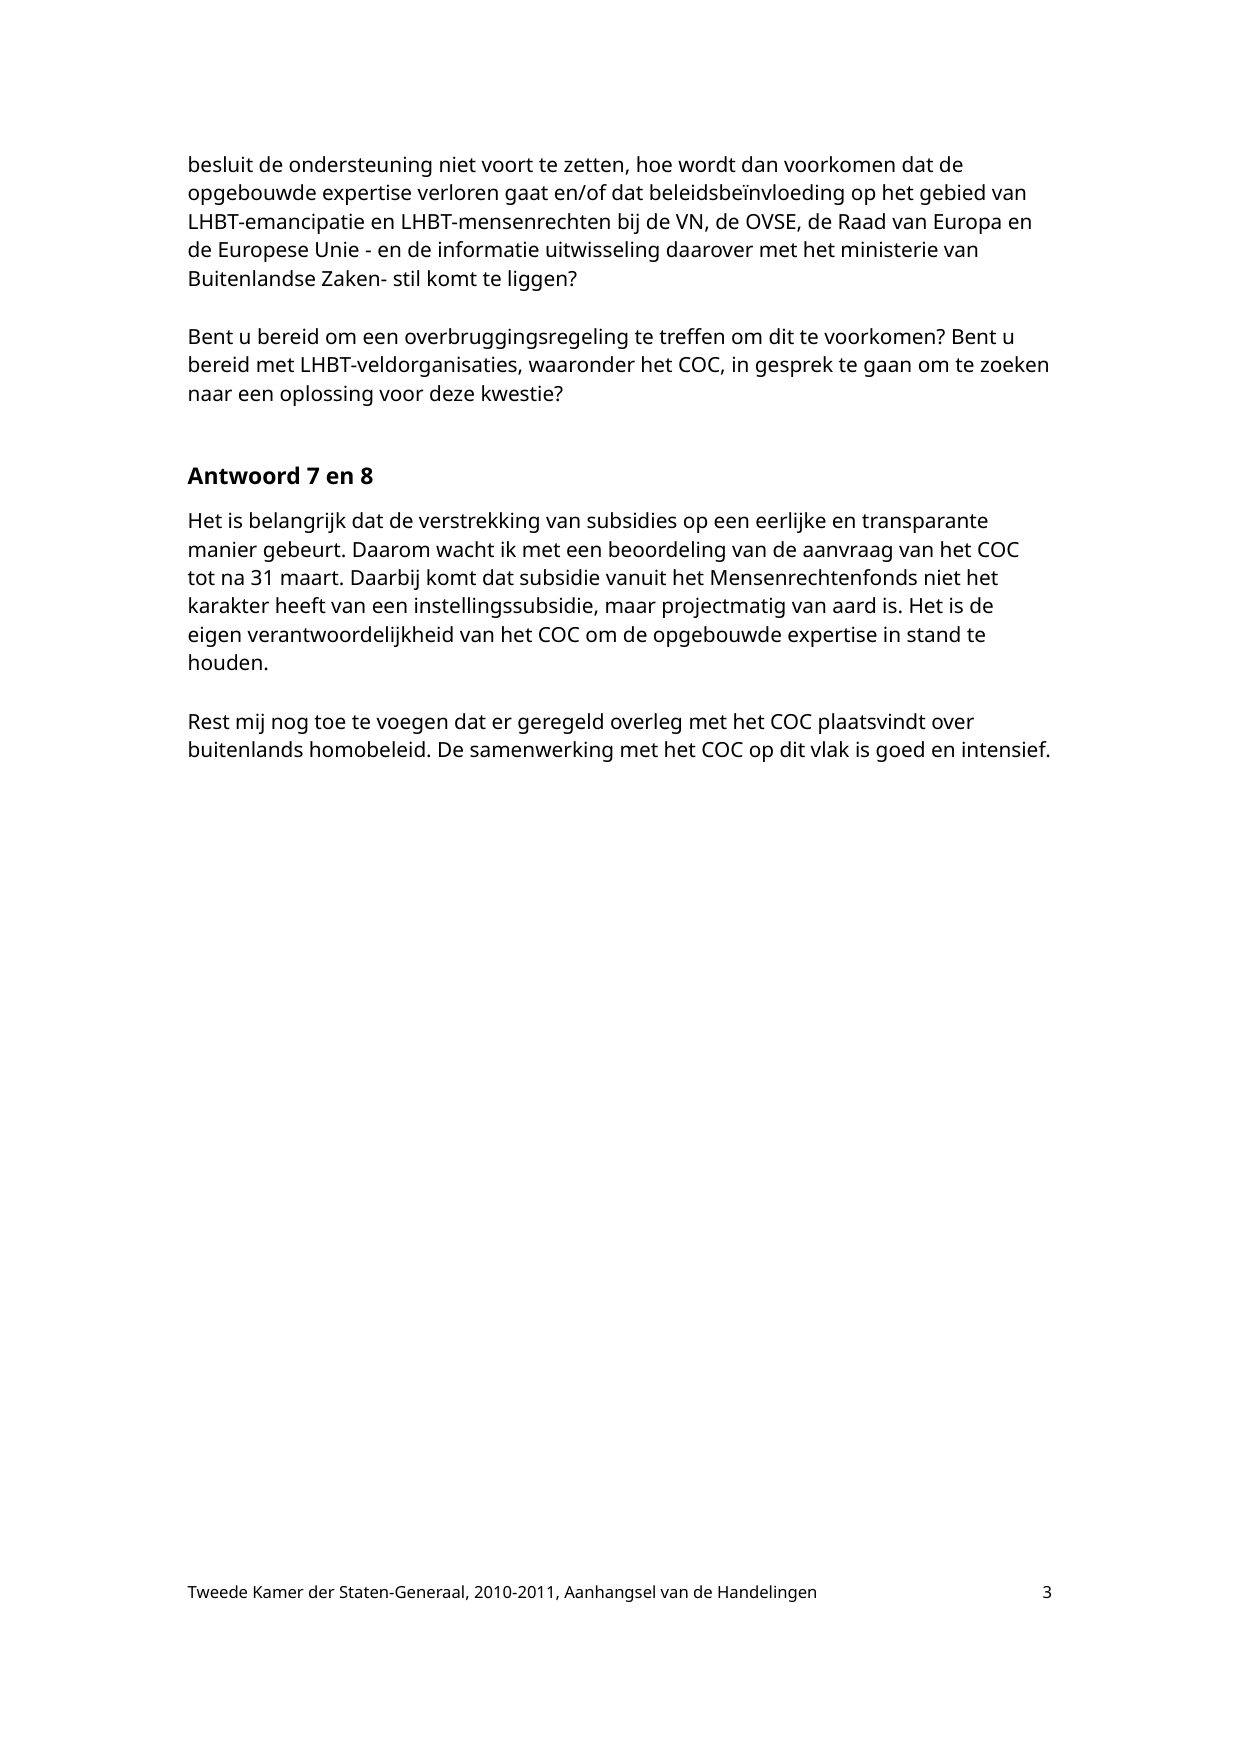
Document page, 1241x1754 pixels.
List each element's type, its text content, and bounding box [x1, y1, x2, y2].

text Rest mij nog toe te voegen dat er geregeld overleg met het COC plaatsvindt over buitenlands homobeleid. De samenwerking met het COC op dit vlak is goed en intensief. [187, 707, 1053, 764]
text Bent u bereid om een overbruggingsregeling te treffen om dit te voorkomen? Bent u bereid met LHBT-veldorganisaties, waaronder het COC, in gesprek te gaan om te zoeken naar een oplossing voor deze kwestie? [187, 322, 1053, 407]
subtitle Antwoord 7 en 8 [187, 460, 1053, 491]
text Het is belangrijk dat de verstrekking van subsidies op een eerlijke en transparante manier gebeurt. Daarom wacht ik met een beoordeling van de aanvraag van het COC tot na 31 maart. Daarbij komt dat subsidie vanuit het Mensenrechtenfonds niet het karakter heeft van een instellingssubsidie, maar projectmatig van aard is. Het is de eigen verantwoordelijkheid van het COC om de opgebouwde expertise in stand te houden. [187, 506, 1053, 677]
text besluit de ondersteuning niet voort te zetten, hoe wordt dan voorkomen dat de opgebouwde expertise verloren gaat en/of dat beleidsbeïnvloeding op het gebied van LHBT-emancipatie en LHBT-mensenrechten bij de VN, de OVSE, de Raad van Europa en de Europese Unie - en de informatie uitwisseling daarover met het ministerie van Buitenlandse Zaken- stil komt te liggen? [187, 150, 1053, 292]
